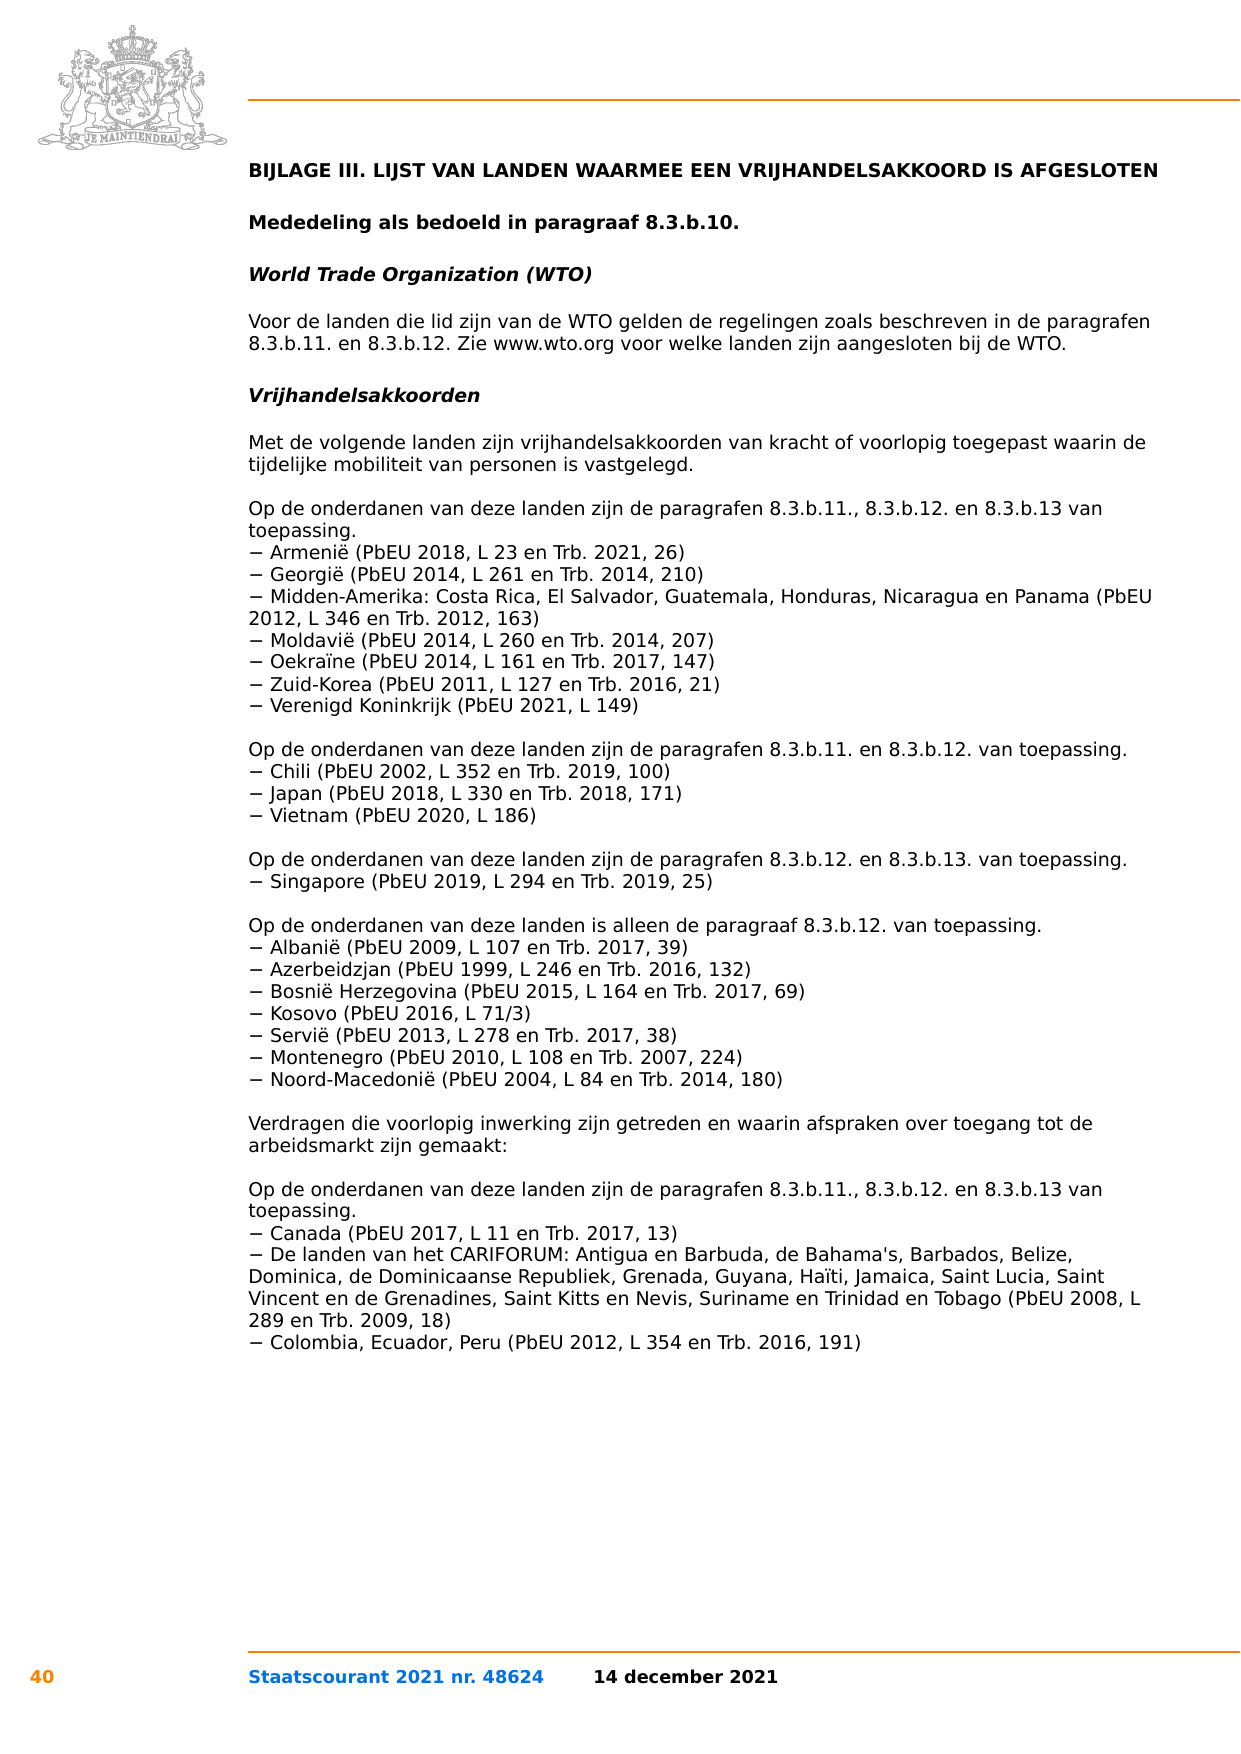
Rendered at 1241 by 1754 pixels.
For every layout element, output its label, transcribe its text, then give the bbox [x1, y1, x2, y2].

text − Moldavië (PbEU 2014, L 260 en Trb. 2014, 207) [248, 629, 1163, 651]
text Op de onderdanen van deze landen zijn de paragrafen 8.3.b.11., 8.3.b.12. en 8.3.b.13 van toepassing. [248, 498, 1163, 542]
text Voor de landen die lid zijn van de WTO gelden de regelingen zoals beschreven in de paragrafen 8.3.b.11. en 8.3.b.12. Zie www.wto.org voor welke landen zijn aangesloten bij de WTO. [248, 311, 1163, 355]
subtitle World Trade Organization (WTO) [248, 264, 1163, 286]
text − Oekraïne (PbEU 2014, L 161 en Trb. 2017, 147) [248, 651, 1163, 673]
text − Zuid-Korea (PbEU 2011, L 127 en Trb. 2016, 21) [248, 673, 1163, 695]
text − Azerbeidzjan (PbEU 1999, L 246 en Trb. 2016, 132) [248, 959, 1163, 981]
text Op de onderdanen van deze landen zijn de paragrafen 8.3.b.11. en 8.3.b.12. van toepassing. [248, 739, 1163, 761]
picture [38, 25, 227, 150]
text − Servië (PbEU 2013, L 278 en Trb. 2017, 38) [248, 1025, 1163, 1047]
subtitle Mededeling als bedoeld in paragraaf 8.3.b.10. [248, 212, 1163, 234]
text Met de volgende landen zijn vrijhandelsakkoorden van kracht of voorlopig toegepast waarin de tijdelijke mobiliteit van personen is vastgelegd. [248, 432, 1163, 476]
text Op de onderdanen van deze landen zijn de paragrafen 8.3.b.11., 8.3.b.12. en 8.3.b.13 van toepassing. [248, 1178, 1163, 1222]
text − Bosnië Herzegovina (PbEU 2015, L 164 en Trb. 2017, 69) [248, 981, 1163, 1003]
text − Armenië (PbEU 2018, L 23 en Trb. 2021, 26) [248, 542, 1163, 563]
text Op de onderdanen van deze landen is alleen de paragraaf 8.3.b.12. van toepassing. [248, 915, 1163, 937]
text − Montenegro (PbEU 2010, L 108 en Trb. 2007, 224) [248, 1047, 1163, 1069]
text − Vietnam (PbEU 2020, L 186) [248, 805, 1163, 827]
text − Japan (PbEU 2018, L 330 en Trb. 2018, 171) [248, 783, 1163, 805]
text − Noord-Macedonië (PbEU 2004, L 84 en Trb. 2014, 180) [248, 1069, 1163, 1091]
text − Colombia, Ecuador, Peru (PbEU 2012, L 354 en Trb. 2016, 191) [248, 1332, 1163, 1354]
text − Singapore (PbEU 2019, L 294 en Trb. 2019, 25) [248, 871, 1163, 893]
text Op de onderdanen van deze landen zijn de paragrafen 8.3.b.12. en 8.3.b.13. van toepassing. [248, 849, 1163, 871]
text − Verenigd Koninkrijk (PbEU 2021, L 149) [248, 695, 1163, 717]
text − Georgië (PbEU 2014, L 261 en Trb. 2014, 210) [248, 563, 1163, 586]
text − Chili (PbEU 2002, L 352 en Trb. 2019, 100) [248, 761, 1163, 783]
text − Canada (PbEU 2017, L 11 en Trb. 2017, 13) [248, 1222, 1163, 1244]
text − De landen van het CARIFORUM: Antigua en Barbuda, de Bahama's, Barbados, Belize, Dominica, de Dominicaanse Republiek, Grenada, Guyana, Haïti, Jamaica, Saint Lucia, Saint Vincent en de Grenadines, Saint Kitts en Nevis, Suriname en Trinidad en Tobago (PbEU 2008, L 289 en Trb. 2009, 18) [248, 1244, 1163, 1332]
text Verdragen die voorlopig inwerking zijn getreden en waarin afspraken over toegang tot de arbeidsmarkt zijn gemaakt: [248, 1113, 1163, 1157]
text − Midden-Amerika: Costa Rica, El Salvador, Guatemala, Honduras, Nicaragua en Panama (PbEU 2012, L 346 en Trb. 2012, 163) [248, 586, 1163, 629]
text − Kosovo (PbEU 2016, L 71/3) [248, 1003, 1163, 1025]
text − Albanië (PbEU 2009, L 107 en Trb. 2017, 39) [248, 937, 1163, 959]
subtitle BIJLAGE III. LIJST VAN LANDEN WAARMEE EEN VRIJHANDELSAKKOORD IS AFGESLOTEN [248, 160, 1163, 182]
subtitle Vrijhandelsakkoorden [248, 385, 1163, 407]
